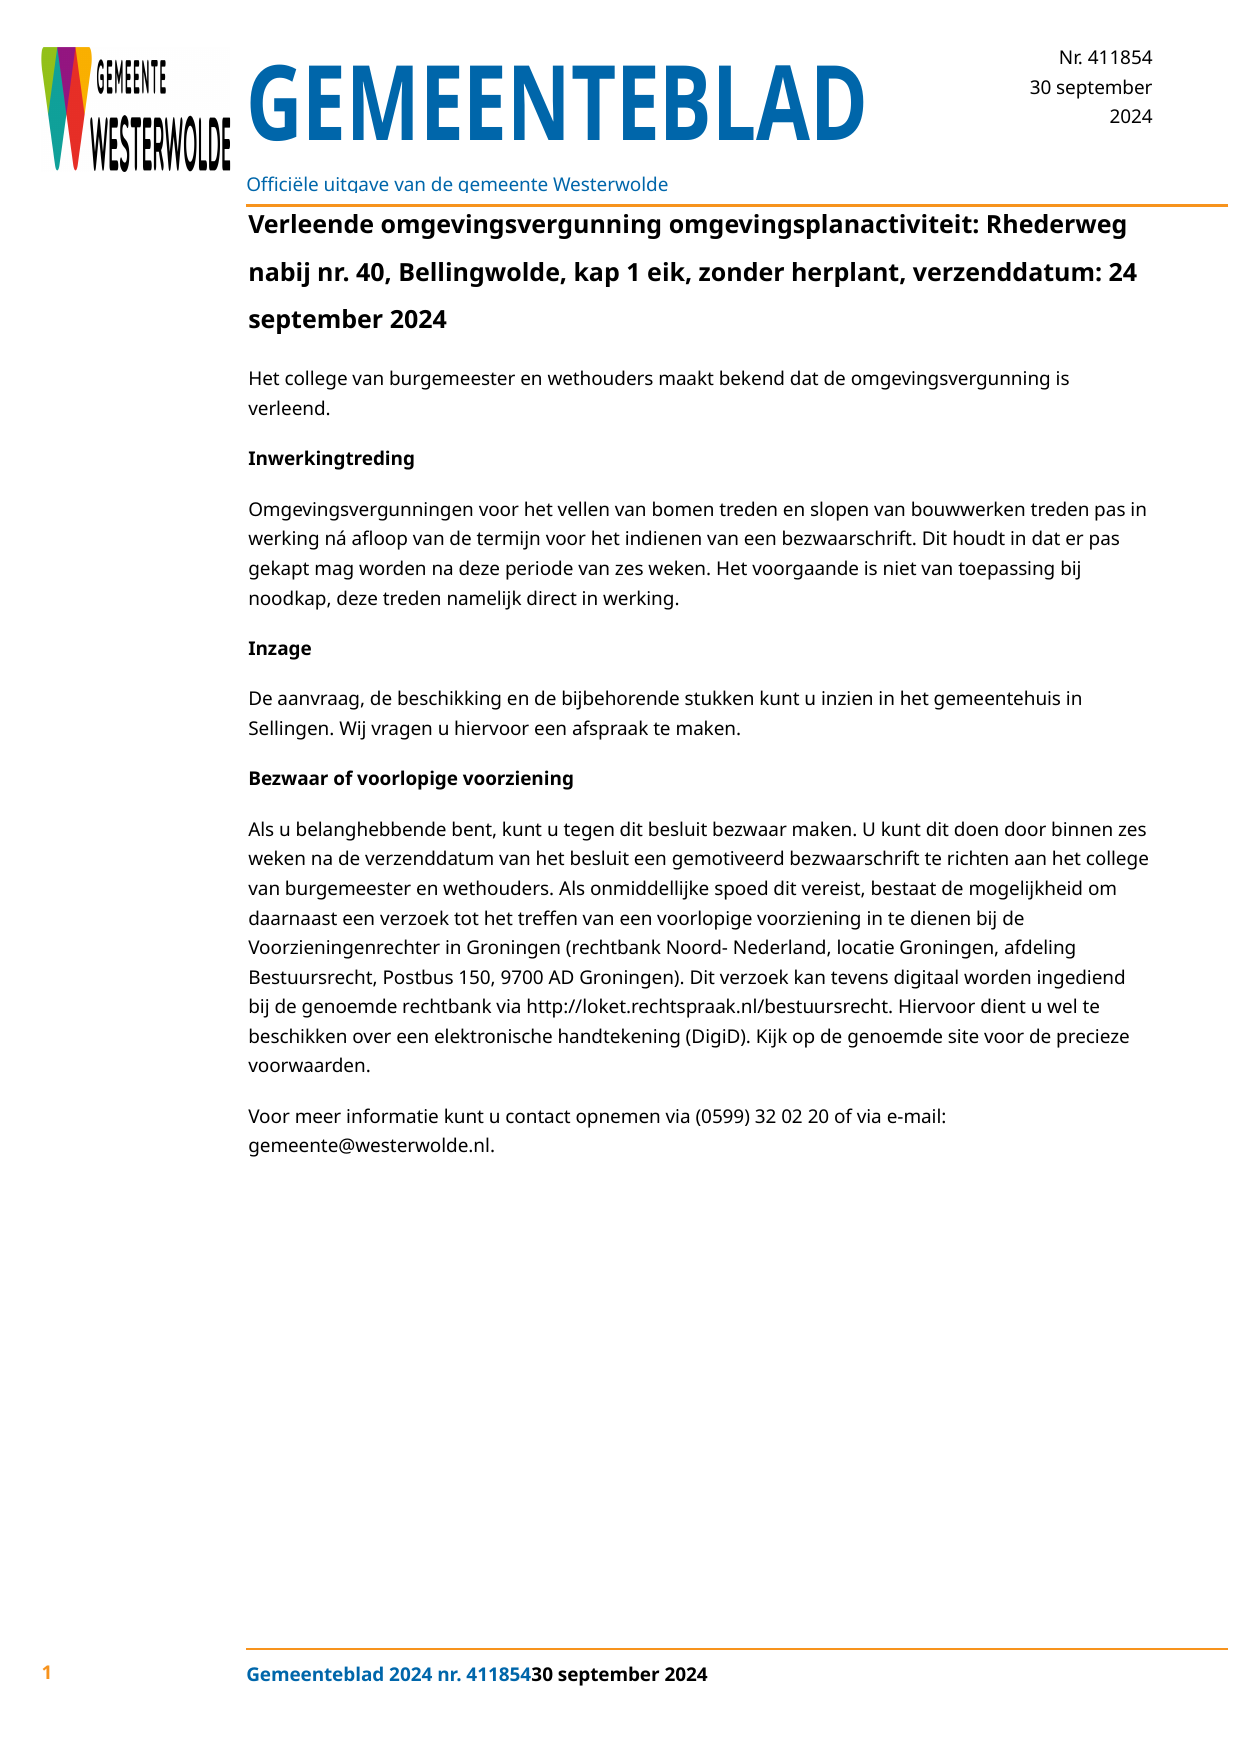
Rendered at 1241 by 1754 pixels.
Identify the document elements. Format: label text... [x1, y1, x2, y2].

text Bezwaar of voorlopige voorziening [248, 766, 1152, 791]
text Verleende omgevingsvergunning omgevingsplanactiviteit: Rhederweg nabij nr. 40, Bellingwolde, kap 1 eik, zonder herplant, verzenddatum: 24 september 2024 [248, 207, 1152, 336]
text Inzage [248, 635, 1152, 661]
text Het college van burgemeester en wethouders maakt bekend dat de omgevingsvergunning is verleend. [248, 366, 1152, 421]
text Omgevingsvergunningen voor het vellen van bomen treden en slopen van bouwwerken treden pas in werking ná afloop van de termijn voor het indienen van een bezwaarschrift. Dit houdt in dat er pas gekapt mag worden na deze periode van zes weken. Het voorgaande is niet van toepassing bij noodkap, deze treden namelijk direct in werking. [248, 496, 1152, 610]
text Inwerkingtreding [248, 446, 1152, 471]
text Voor meer informatie kunt u contact opnemen via (0599) 32 02 20 of via e-mail: gemeente@westerwolde.nl. [248, 1103, 1152, 1158]
picture [41, 47, 231, 172]
text De aanvraag, de beschikking en de bijbehorende stukken kunt u inzien in het gemeentehuis in Sellingen. Wij vragen u hiervoor een afspraak te maken. [248, 686, 1152, 741]
text Als u belanghebbende bent, kunt u tegen dit besluit bezwaar maken. U kunt dit doen door binnen zes weken na de verzenddatum van het besluit een gemotiveerd bezwaarschrift te richten aan het college van burgemeester en wethouders. Als onmiddellijke spoed dit vereist, bestaat de mogelijkheid om daarnaast een verzoek tot het treffen van een voorlopige voorziening in te dienen bij de Voorzieningenrechter in Groningen (rechtbank Noord- Nederland, locatie Groningen, afdeling Bestuursrecht, Postbus 150, 9700 AD Groningen). Dit verzoek kan tevens digitaal worden ingediend bij de genoemde rechtbank via http://loket.rechtspraak.nl/bestuursrecht. Hiervoor dient u wel te beschikken over een elektronische handtekening (DigiD). Kijk op de genoemde site voor de precieze voorwaarden. [248, 816, 1152, 1078]
